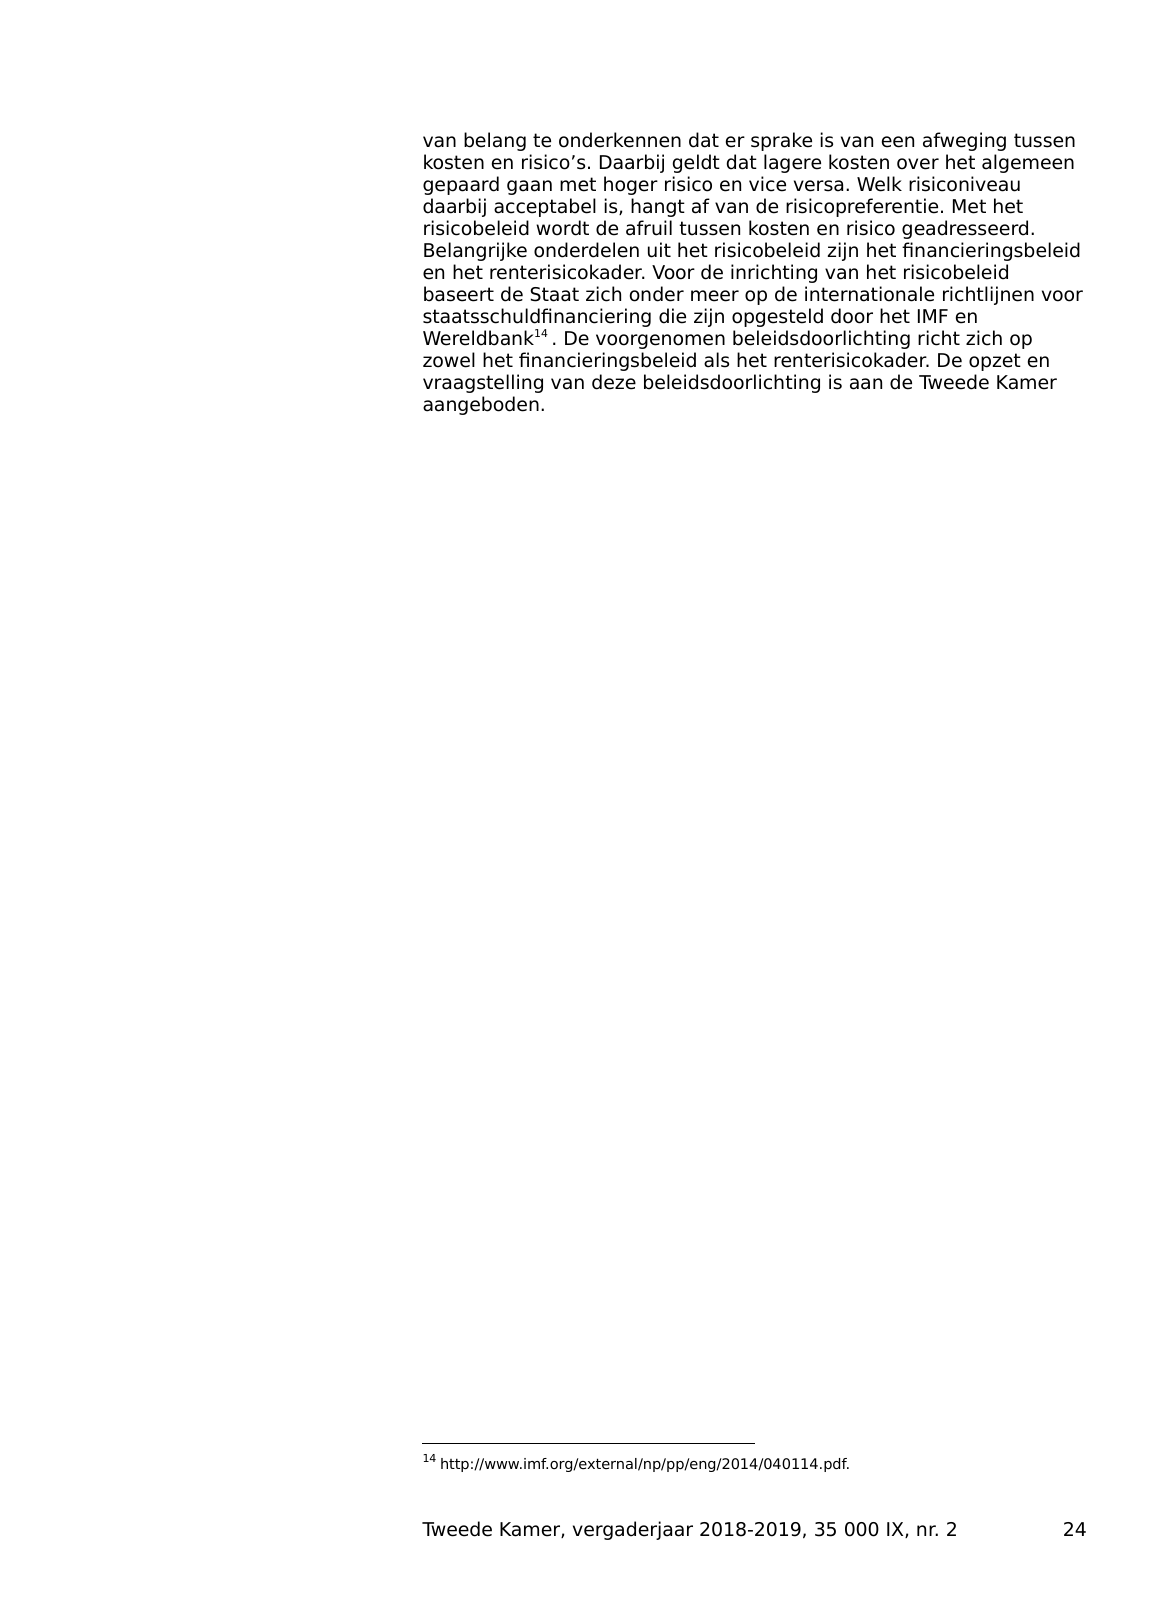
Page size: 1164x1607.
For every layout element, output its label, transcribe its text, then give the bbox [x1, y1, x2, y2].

text van belang te onderkennen dat er sprake is van een afweging tussen kosten en risico’s. Daarbij geldt dat lagere kosten over het algemeen gepaard gaan met hoger risico en vice versa. Welk risiconiveau daarbij acceptabel is, hangt af van de risicopreferentie. Met het risicobeleid wordt de afruil tussen kosten en risico geadresseerd. Belangrijke onderdelen uit het risicobeleid zijn het financieringsbeleid en het renterisicokader. Voor de inrichting van het risicobeleid baseert de Staat zich onder meer op de internationale richtlijnen voor staatsschuldfinanciering die zijn opgesteld door het IMF en Wereldbank. De voorgenomen beleidsdoorlichting richt zich op zowel het financieringsbeleid als het renterisicokader. De opzet en vraagstelling van deze beleidsdoorlichting is aan de Tweede Kamer aangeboden. [422, 130, 1087, 416]
text http://www.imf.org/external/np/pp/eng/2014/040114.pdf. [422, 1452, 1087, 1474]
